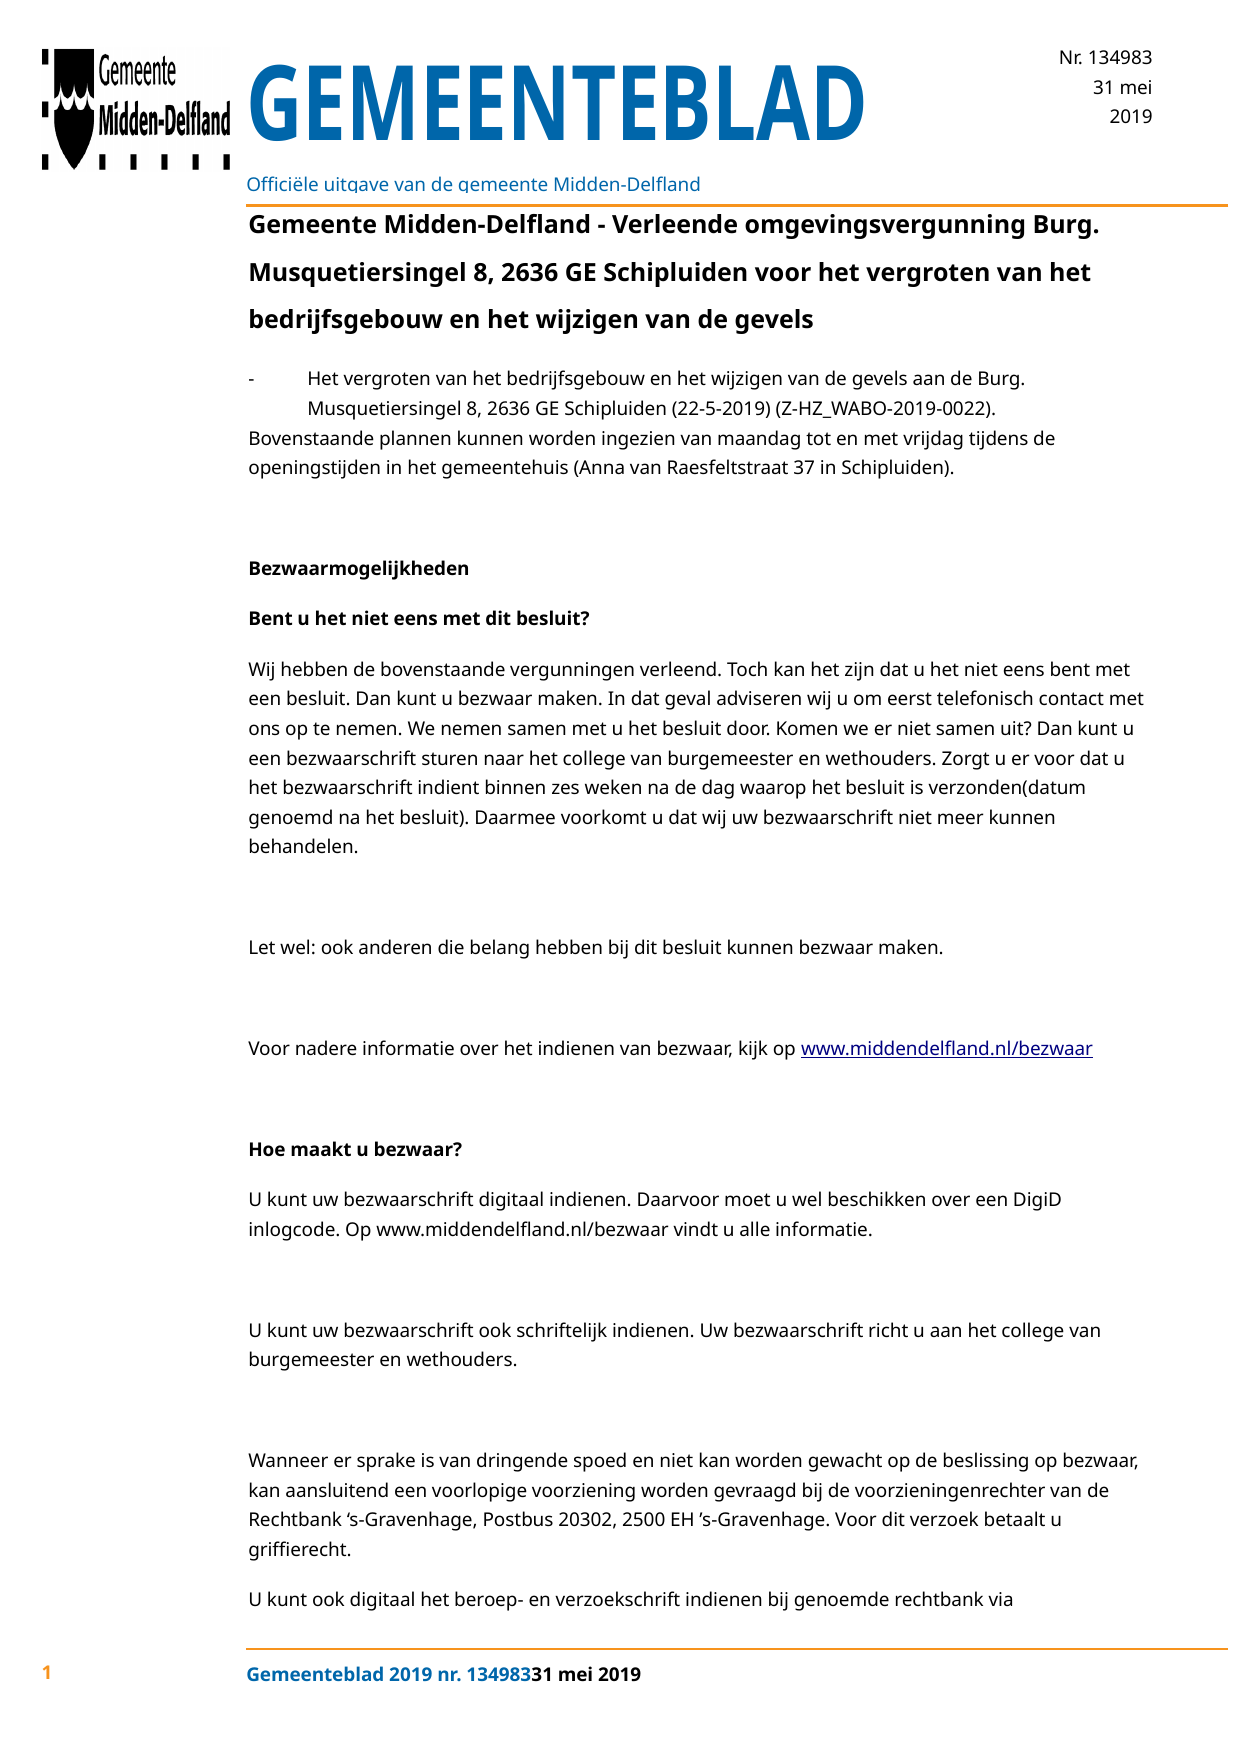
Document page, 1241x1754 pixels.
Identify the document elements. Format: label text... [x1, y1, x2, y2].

text Bovenstaande plannen kunnen worden ingezien van maandag tot en met vrijdag tijdens de openingstijden in het gemeentehuis (Anna van Raesfeltstraat 37 in Schipluiden). [248, 425, 1152, 480]
text Hoe maakt u bezwaar? [248, 1136, 1152, 1162]
text U kunt uw bezwaarschrift ook schriftelijk indienen. Uw bezwaarschrift richt u aan het college van burgemeester en wethouders. [248, 1317, 1152, 1372]
text U kunt uw bezwaarschrift digitaal indienen. Daarvoor moet u wel beschikken over een DigiD inlogcode. Op www.middendelfland.nl/bezwaar vindt u alle informatie. [248, 1186, 1152, 1242]
text Wanneer er sprake is van dringende spoed en niet kan worden gewacht op de beslissing op bezwaar, kan aansluitend een voorlopige voorziening worden gevraagd bij de voorzieningenrechter van de Rechtbank ‘s-Gravenhage, Postbus 20302, 2500 EH ’s-Gravenhage. Voor dit verzoek betaalt u griffierecht. [248, 1447, 1152, 1562]
text Bent u het niet eens met dit besluit? [248, 606, 1152, 631]
text Bezwaarmogelijkheden [248, 555, 1152, 581]
picture [41, 47, 231, 172]
text Voor nadere informatie over het indienen van bezwaar, kijk op www.middendelfland.nl/bezwaar [248, 1035, 1152, 1061]
list Het vergroten van het bedrijfsgebouw en het wijzigen van de gevels aan de Burg. Musquetiersingel 8, 2636 GE Schipluiden (22-5-2019) (Z-HZ_WABO-2019-0022). [248, 366, 1152, 421]
text Wij hebben de bovenstaande vergunningen verleend. Toch kan het zijn dat u het niet eens bent met een besluit. Dan kunt u bezwaar maken. In dat geval adviseren wij u om eerst telefonisch contact met ons op te nemen. We nemen samen met u het besluit door. Komen we er niet samen uit? Dan kunt u een bezwaarschrift sturen naar het college van burgemeester en wethouders. Zorgt u er voor dat u het bezwaarschrift indient binnen zes weken na de dag waarop het besluit is verzonden(datum genoemd na het besluit). Daarmee voorkomt u dat wij uw bezwaarschrift niet meer kunnen behandelen. [248, 656, 1152, 859]
text Let wel: ook anderen die belang hebben bij dit besluit kunnen bezwaar maken. [248, 934, 1152, 960]
text U kunt ook digitaal het beroep- en verzoekschrift indienen bij genoemde rechtbank via [248, 1586, 1152, 1612]
text Gemeente Midden-Delfland - Verleende omgevingsvergunning Burg. Musquetiersingel 8, 2636 GE Schipluiden voor het vergroten van het bedrijfsgebouw en het wijzigen van de gevels [248, 207, 1152, 336]
